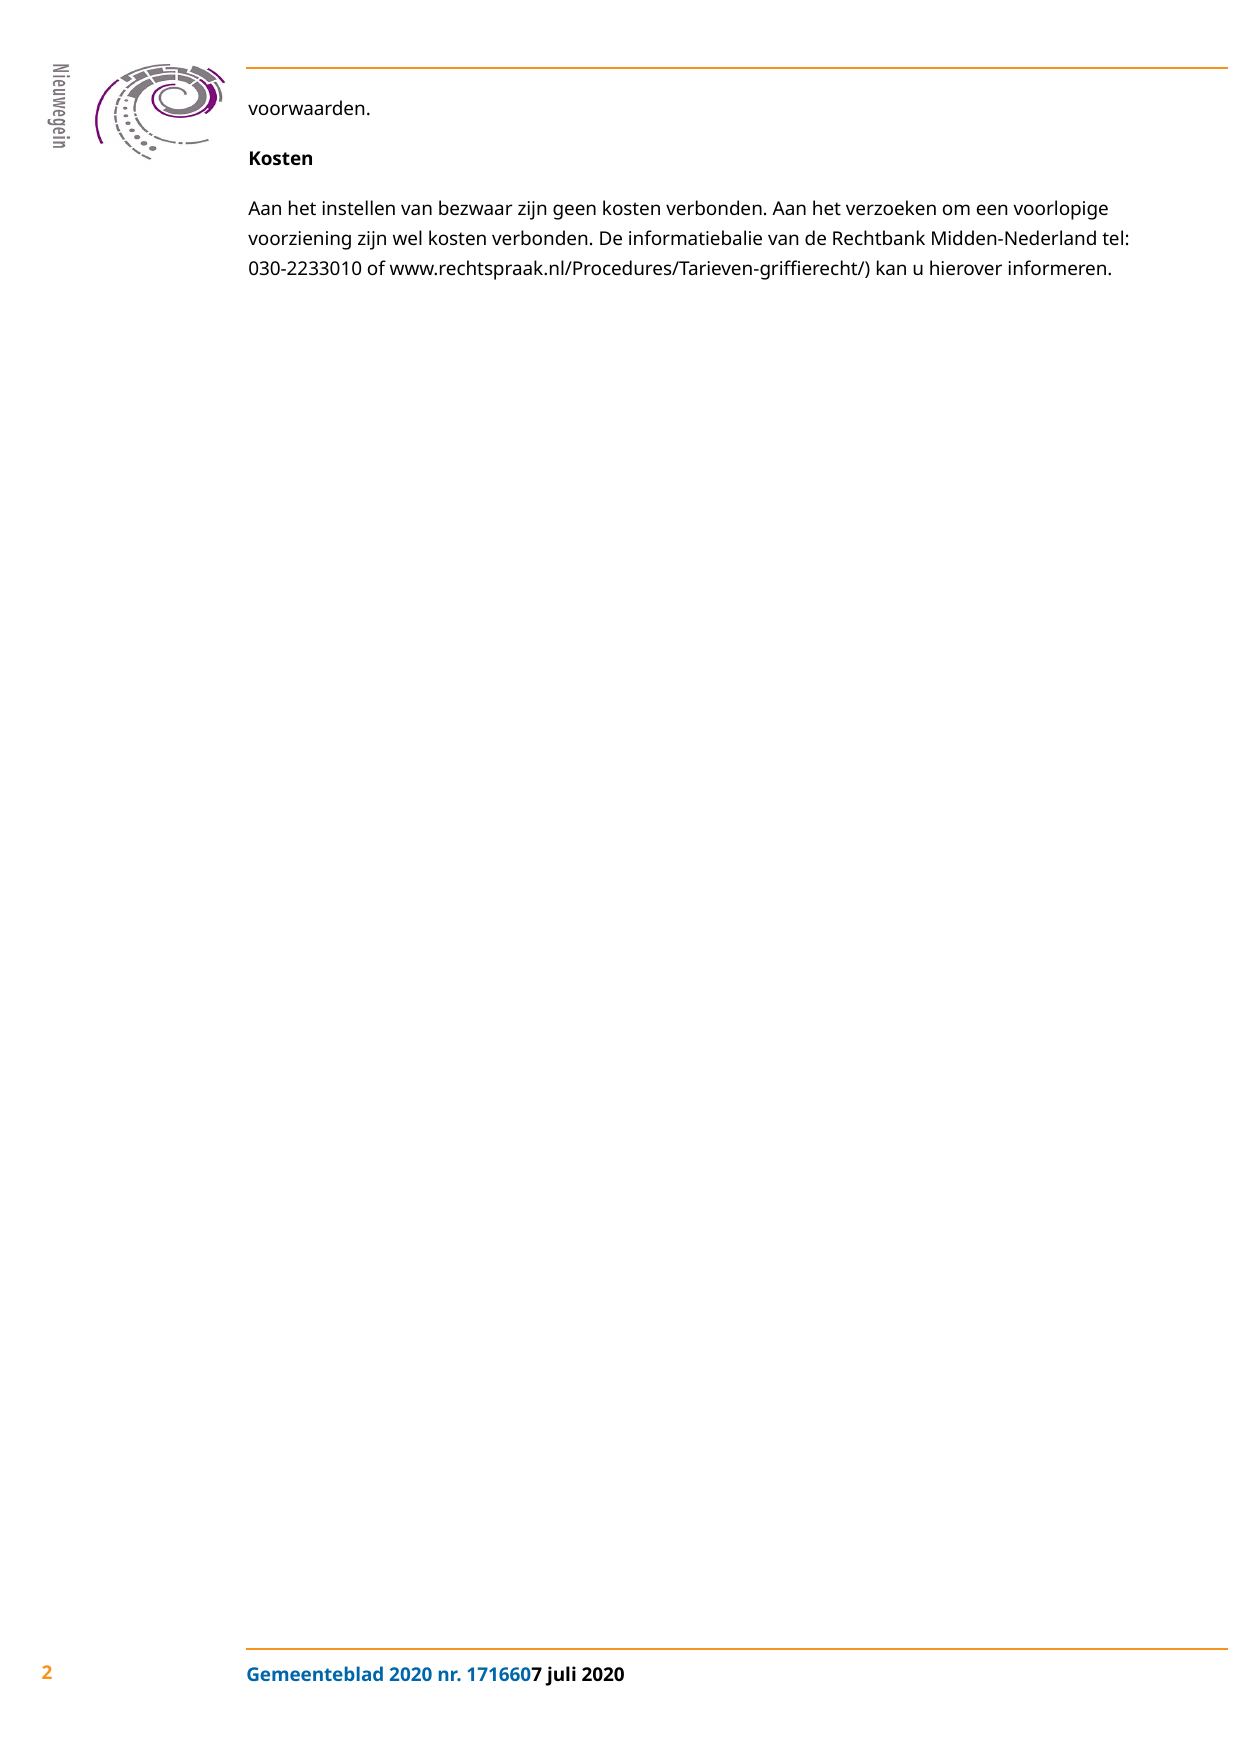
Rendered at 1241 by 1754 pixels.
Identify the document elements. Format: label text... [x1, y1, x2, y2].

text voorwaarden. [248, 95, 1152, 121]
text Aan het instellen van bezwaar zijn geen kosten verbonden. Aan het verzoeken om een voorlopige voorziening zijn wel kosten verbonden. De informatiebalie van de Rechtbank Midden-Nederland tel: 030-2233010 of www.rechtspraak.nl/Procedures/Tarieven-griffierecht/) kan u hierover informeren. [248, 196, 1152, 281]
text Kosten [248, 145, 1152, 171]
picture [41, 47, 231, 172]
